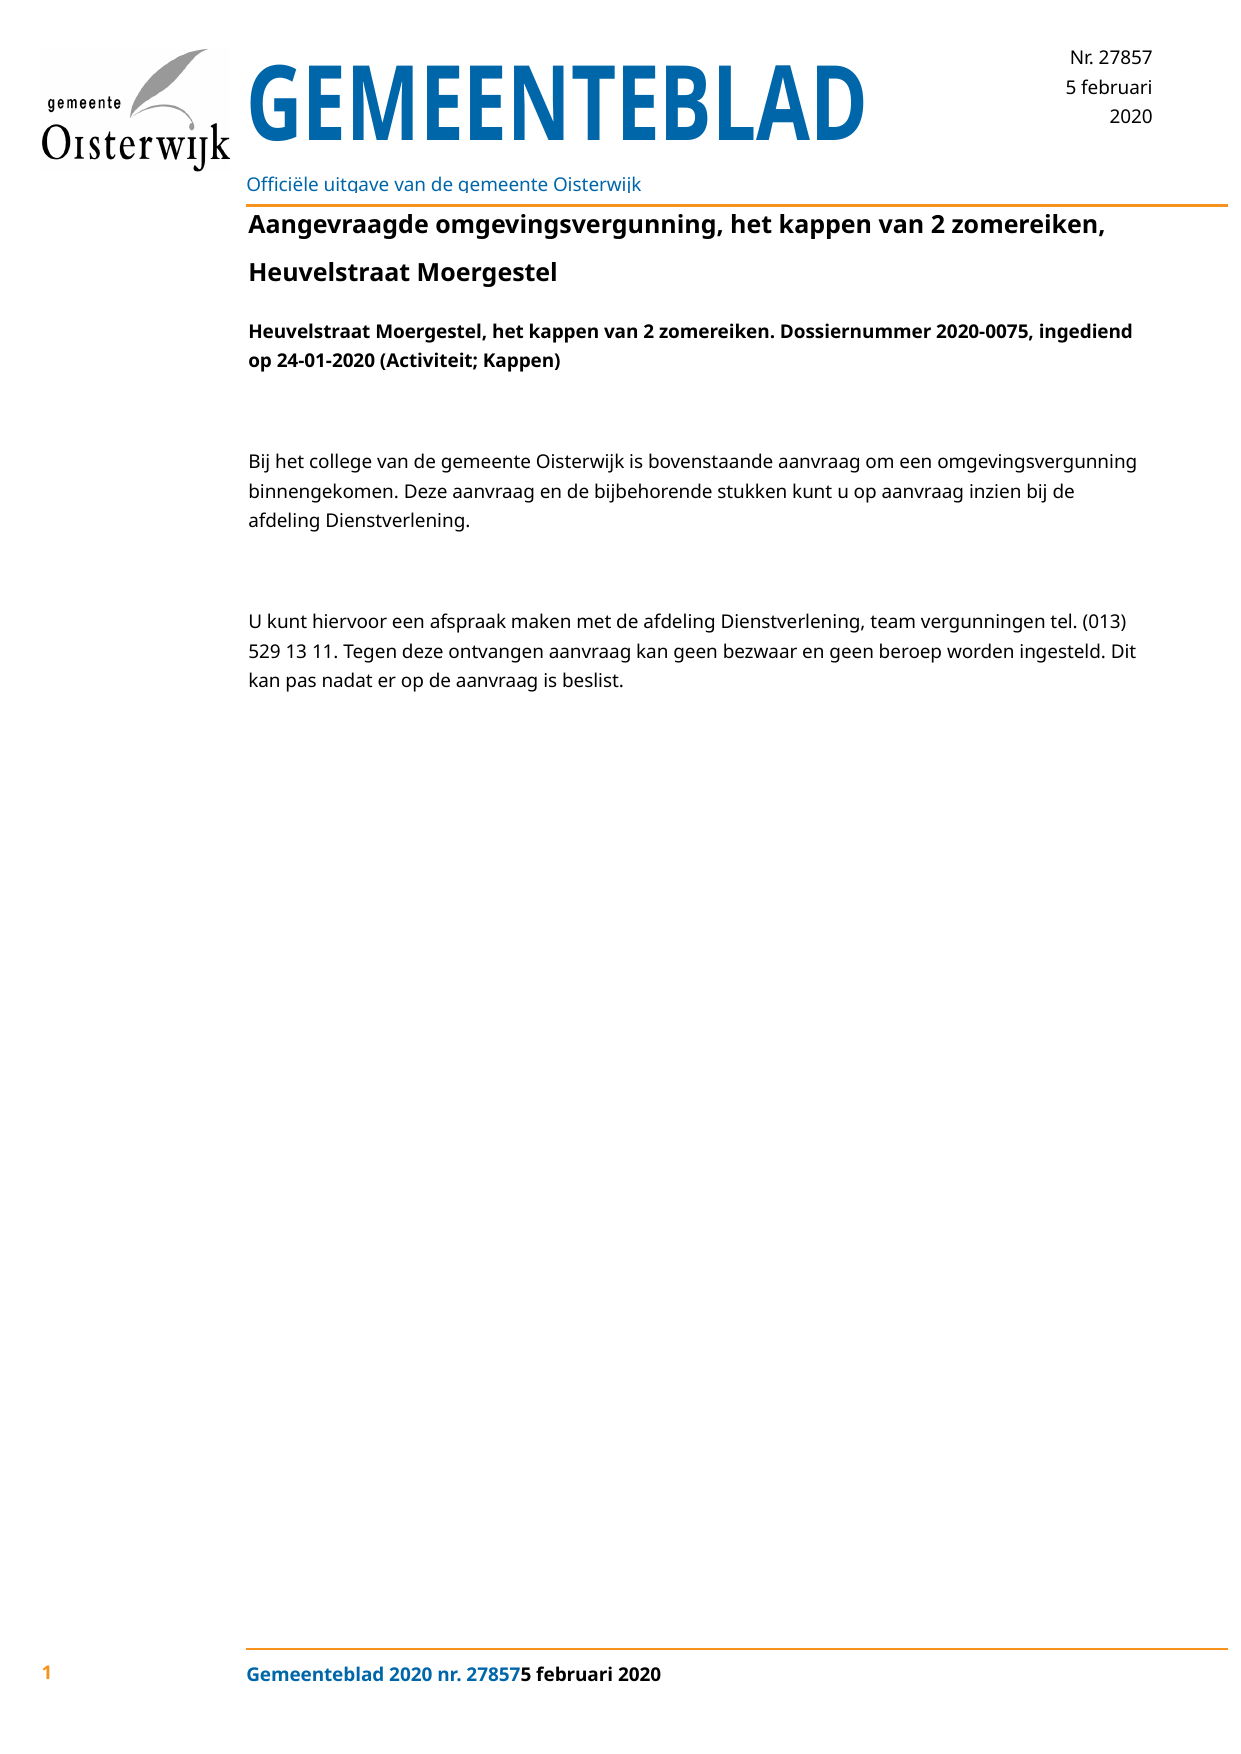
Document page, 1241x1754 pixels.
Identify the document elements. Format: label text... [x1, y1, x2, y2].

picture [41, 47, 231, 172]
text Aangevraagde omgevingsvergunning, het kappen van 2 zomereiken, Heuvelstraat Moergestel [248, 207, 1152, 288]
text U kunt hiervoor een afspraak maken met de afdeling Dienstverlening, team vergunningen tel. (013) 529 13 11. Tegen deze ontvangen aanvraag kan geen bezwaar en geen beroep worden ingesteld. Dit kan pas nadat er op de aanvraag is beslist. [248, 608, 1152, 693]
text Heuvelstraat Moergestel, het kappen van 2 zomereiken. Dossiernummer 2020-0075, ingediend op 24-01-2020 (Activiteit; Kappen) [248, 318, 1152, 373]
text Bij het college van de gemeente Oisterwijk is bovenstaande aanvraag om een omgevingsvergunning binnengekomen. Deze aanvraag en de bijbehorende stukken kunt u op aanvraag inzien bij de afdeling Dienstverlening. [248, 448, 1152, 533]
